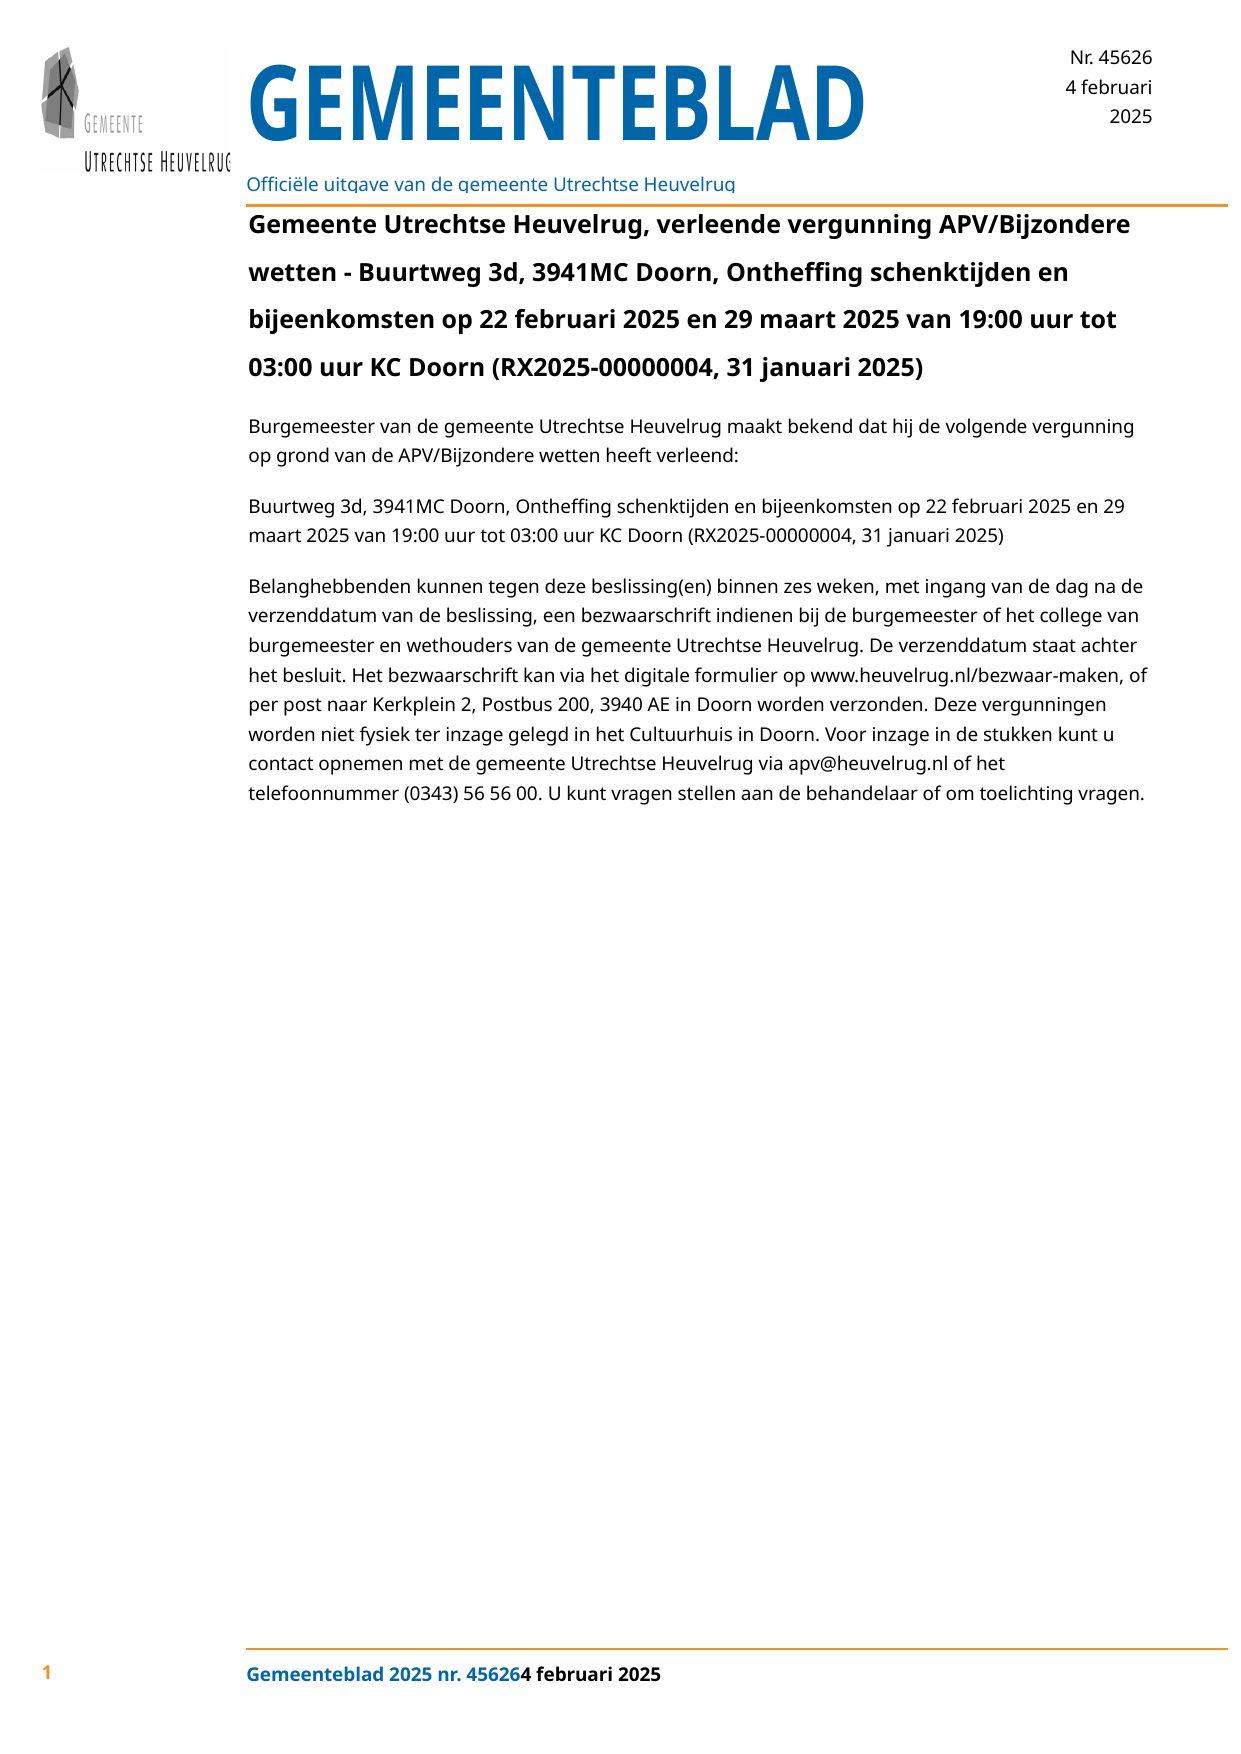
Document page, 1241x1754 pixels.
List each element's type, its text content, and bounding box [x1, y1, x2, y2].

text Belanghebbenden kunnen tegen deze beslissing(en) binnen zes weken, met ingang van de dag na de verzenddatum van de beslissing, een bezwaarschrift indienen bij de burgemeester of het college van burgemeester en wethouders van de gemeente Utrechtse Heuvelrug. De verzenddatum staat achter het besluit. Het bezwaarschrift kan via het digitale formulier op www.heuvelrug.nl/bezwaar-maken, of per post naar Kerkplein 2, Postbus 200, 3940 AE in Doorn worden verzonden. Deze vergunningen worden niet fysiek ter inzage gelegd in het Cultuurhuis in Doorn. Voor inzage in de stukken kunt u contact opnemen met de gemeente Utrechtse Heuvelrug via apv@heuvelrug.nl of het telefoonnummer (0343) 56 56 00. U kunt vragen stellen aan de behandelaar of om toelichting vragen. [248, 573, 1152, 806]
text Buurtweg 3d, 3941MC Doorn, Ontheffing schenktijden en bijeenkomsten op 22 februari 2025 en 29 maart 2025 van 19:00 uur tot 03:00 uur KC Doorn (RX2025-00000004, 31 januari 2025) [248, 493, 1152, 548]
picture [41, 47, 231, 172]
text Burgemeester van de gemeente Utrechtse Heuvelrug maakt bekend dat hij de volgende vergunning op grond van de APV/Bijzondere wetten heeft verleend: [248, 413, 1152, 468]
text Gemeente Utrechtse Heuvelrug, verleende vergunning APV/Bijzondere wetten - Buurtweg 3d, 3941MC Doorn, Ontheffing schenktijden en bijeenkomsten op 22 februari 2025 en 29 maart 2025 van 19:00 uur tot 03:00 uur KC Doorn (RX2025-00000004, 31 januari 2025) [248, 207, 1152, 384]
